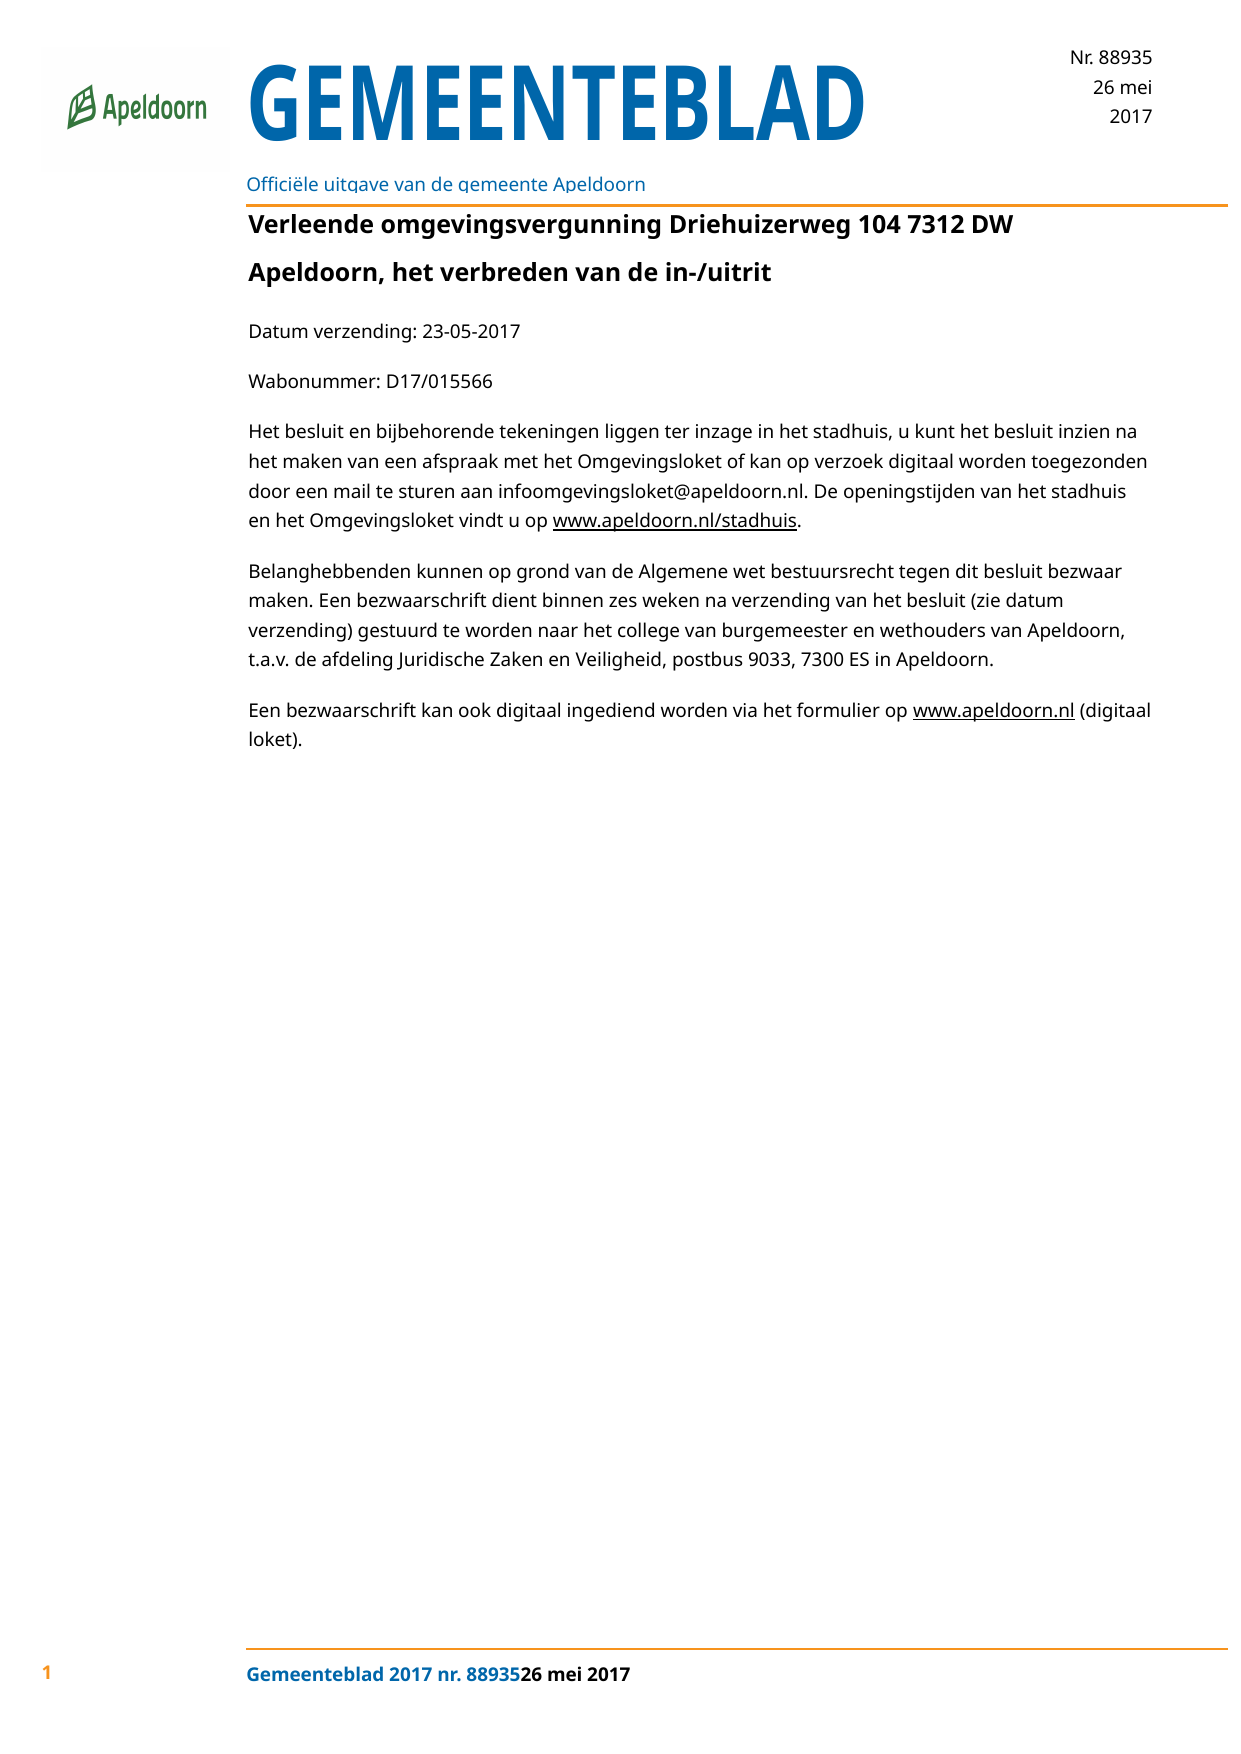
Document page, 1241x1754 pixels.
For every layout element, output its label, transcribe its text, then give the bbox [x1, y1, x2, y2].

text Een bezwaarschrift kan ook digitaal ingediend worden via het formulier op www.apeldoorn.nl (digitaal loket). [248, 697, 1152, 752]
picture [41, 47, 231, 172]
text Verleende omgevingsvergunning Driehuizerweg 104 7312 DW Apeldoorn, het verbreden van de in-/uitrit [248, 207, 1152, 288]
text Belanghebbenden kunnen op grond van de Algemene wet bestuursrecht tegen dit besluit bezwaar maken. Een bezwaarschrift dient binnen zes weken na verzending van het besluit (zie datum verzending) gestuurd te worden naar het college van burgemeester en wethouders van Apeldoorn, t.a.v. de afdeling Juridische Zaken en Veiligheid, postbus 9033, 7300 ES in Apeldoorn. [248, 558, 1152, 672]
text Het besluit en bijbehorende tekeningen liggen ter inzage in het stadhuis, u kunt het besluit inzien na het maken van een afspraak met het Omgevingsloket of kan op verzoek digitaal worden toegezonden door een mail te sturen aan infoomgevingsloket@apeldoorn.nl. De openingstijden van het stadhuis en het Omgevingsloket vindt u op www.apeldoorn.nl/stadhuis. [248, 419, 1152, 533]
text Datum verzending: 23-05-2017 [248, 318, 1152, 344]
text Wabonummer: D17/015566 [248, 368, 1152, 394]
